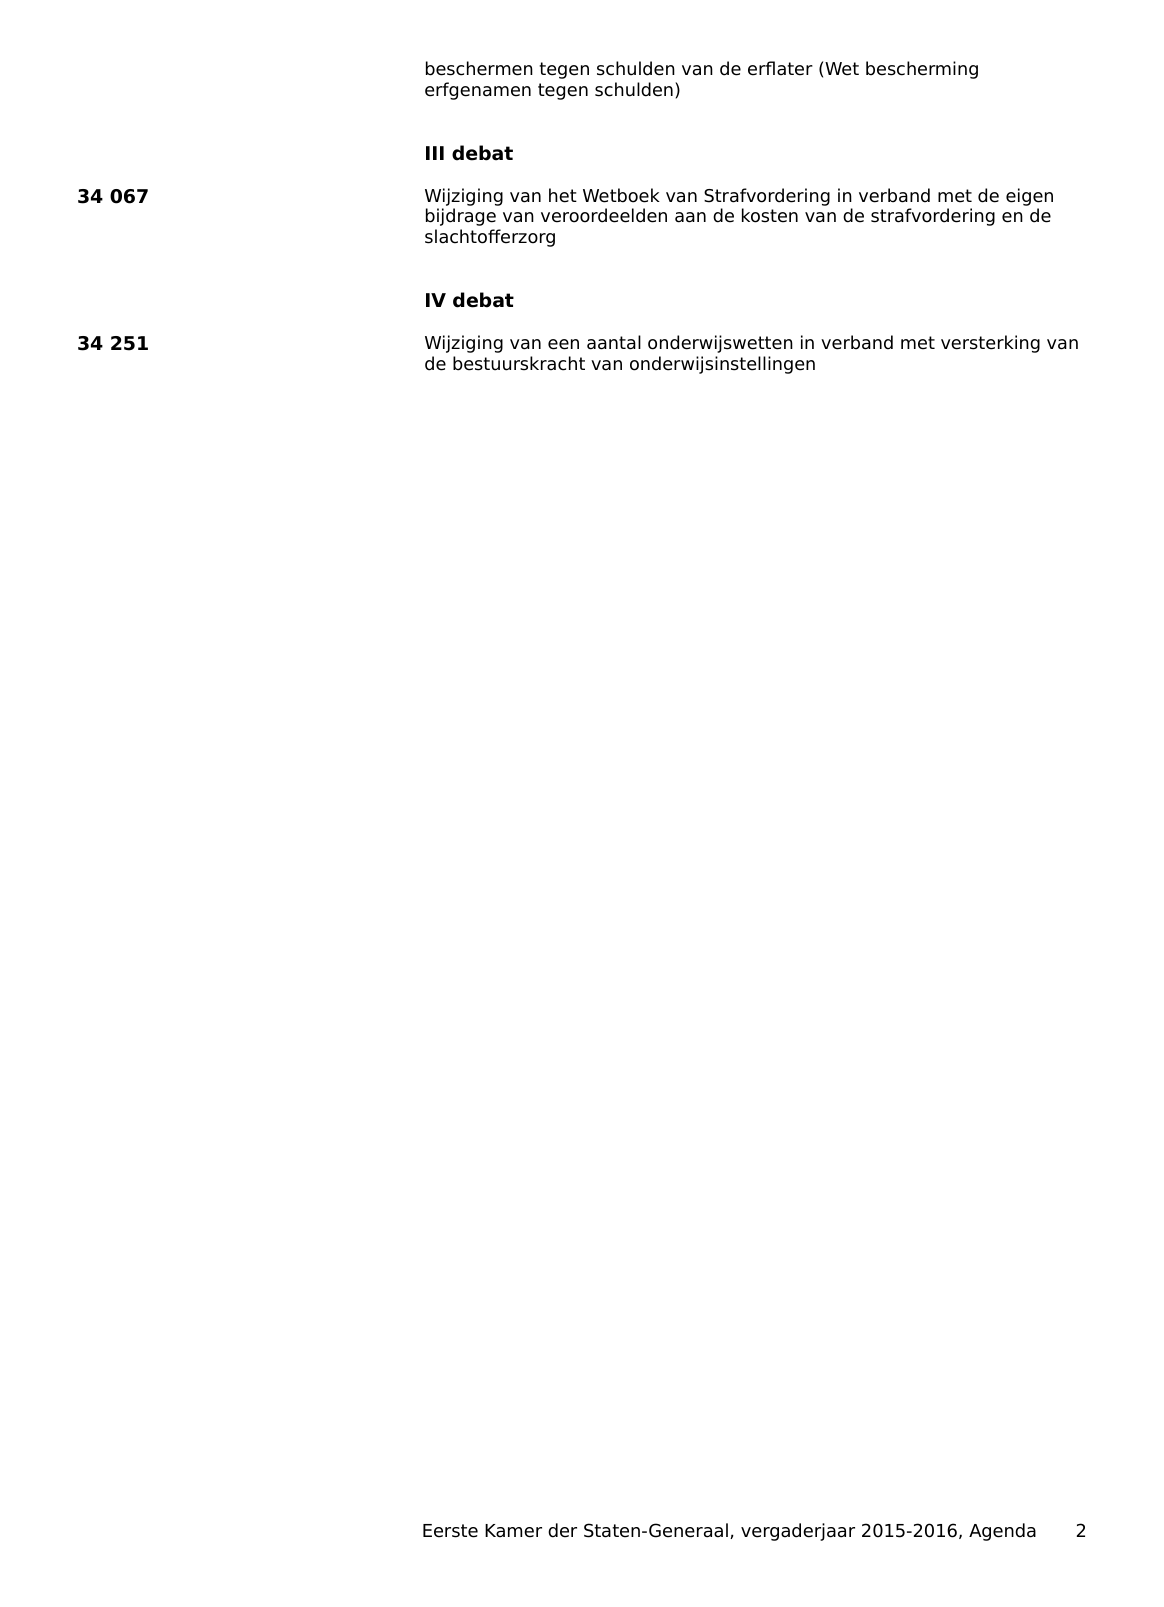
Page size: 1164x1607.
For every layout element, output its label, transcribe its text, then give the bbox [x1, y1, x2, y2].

table_cell [401, 248, 418, 268]
table_cell [77, 248, 401, 268]
table_cell [401, 186, 418, 248]
table_cell [77, 100, 401, 121]
table_cell [401, 313, 418, 333]
table_cell [418, 313, 1087, 333]
table_cell [77, 165, 401, 186]
table_cell [401, 165, 418, 186]
table_cell [418, 100, 1087, 121]
table_cell III debat [418, 121, 1087, 165]
table_cell [418, 165, 1087, 186]
table_cell [401, 121, 418, 165]
table_cell Wijziging van het Wetboek van Strafvordering in verband met de eigen bijdrage van veroordeelden aan de kosten van de strafvordering en de slachtofferzorg [418, 186, 1087, 248]
table_cell beschermen tegen schulden van de erflater (Wet bescherming erfgenamen tegen schulden) [418, 59, 1087, 100]
table_cell [401, 100, 418, 121]
table_cell Wijziging van een aantal onderwijswetten in verband met versterking van de bestuurskracht van onderwijsinstellingen [418, 333, 1087, 374]
table_cell [77, 121, 401, 165]
table_cell 34 067 [77, 186, 401, 248]
table_cell 34 251 [77, 333, 401, 374]
table_cell IV debat [418, 268, 1087, 312]
table_cell [401, 268, 418, 312]
table_cell [418, 248, 1087, 268]
table_cell [401, 59, 418, 100]
table_cell [77, 59, 401, 100]
table_cell [77, 268, 401, 312]
table_cell [77, 313, 401, 333]
table_cell [401, 333, 418, 374]
